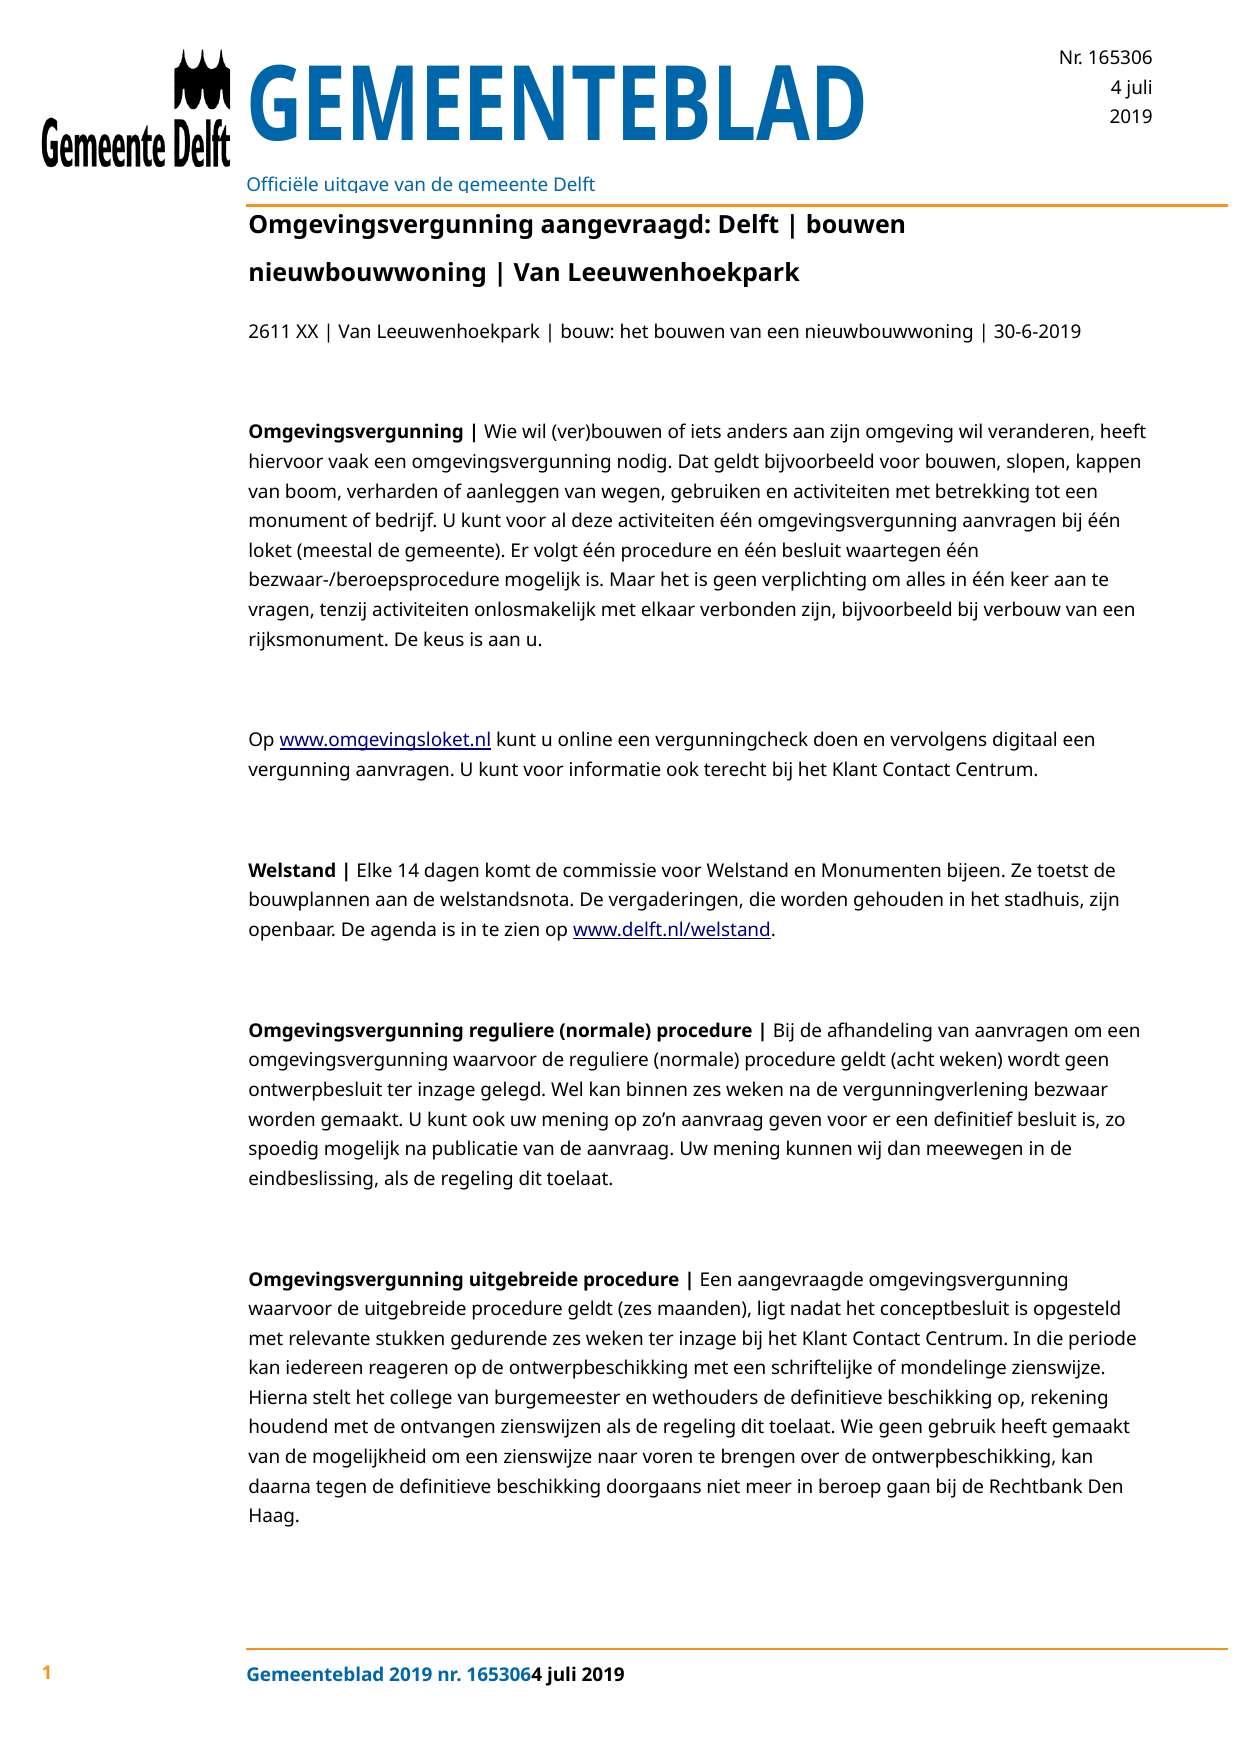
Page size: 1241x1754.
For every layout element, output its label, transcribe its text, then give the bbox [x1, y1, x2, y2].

text Op www.omgevingsloket.nl kunt u online een vergunningcheck doen en vervolgens digitaal een vergunning aanvragen. U kunt voor informatie ook terecht bij het Klant Contact Centrum. [248, 727, 1152, 782]
picture [41, 47, 231, 172]
text Omgevingsvergunning aangevraagd: Delft | bouwen nieuwbouwwoning | Van Leeuwenhoekpark [248, 207, 1152, 288]
text Omgevingsvergunning reguliere (normale) procedure | Bij de afhandeling van aanvragen om een omgevingsvergunning waarvoor de reguliere (normale) procedure geldt (acht weken) wordt geen ontwerpbesluit ter inzage gelegd. Wel kan binnen zes weken na de vergunningverlening bezwaar worden gemaakt. U kunt ook uw mening op zo’n aanvraag geven voor er een definitief besluit is, zo spoedig mogelijk na publicatie van de aanvraag. Uw mening kunnen wij dan meewegen in de eindbeslissing, als de regeling dit toelaat. [248, 1017, 1152, 1191]
text 2611 XX | Van Leeuwenhoekpark | bouw: het bouwen van een nieuwbouwwoning | 30-6-2019 [248, 318, 1152, 344]
text Omgevingsvergunning | Wie wil (ver)bouwen of iets anders aan zijn omgeving wil veranderen, heeft hiervoor vaak een omgevingsvergunning nodig. Dat geldt bijvoorbeeld voor bouwen, slopen, kappen van boom, verharden of aanleggen van wegen, gebruiken en activiteiten met betrekking tot een monument of bedrijf. U kunt voor al deze activiteiten één omgevingsvergunning aanvragen bij één loket (meestal de gemeente). Er volgt één procedure en één besluit waartegen één bezwaar-/beroepsprocedure mogelijk is. Maar het is geen verplichting om alles in één keer aan te vragen, tenzij activiteiten onlosmakelijk met elkaar verbonden zijn, bijvoorbeeld bij verbouw van een rijksmonument. De keus is aan u. [248, 419, 1152, 652]
text Omgevingsvergunning uitgebreide procedure | Een aangevraagde omgevingsvergunning waarvoor de uitgebreide procedure geldt (zes maanden), ligt nadat het conceptbesluit is opgesteld met relevante stukken gedurende zes weken ter inzage bij het Klant Contact Centrum. In die periode kan iedereen reageren op de ontwerpbeschikking met een schriftelijke of mondelinge zienswijze. Hierna stelt het college van burgemeester en wethouders de definitieve beschikking op, rekening houdend met de ontvangen zienswijzen als de regeling dit toelaat. Wie geen gebruik heeft gemaakt van de mogelijkheid om een zienswijze naar voren te brengen over de ontwerpbeschikking, kan daarna tegen de definitieve beschikking doorgaans niet meer in beroep gaan bij de Rechtbank Den Haag. [248, 1266, 1152, 1528]
text Welstand | Elke 14 dagen komt de commissie voor Welstand en Monumenten bijeen. Ze toetst de bouwplannen aan de welstandsnota. De vergaderingen, die worden gehouden in het stadhuis, zijn openbaar. De agenda is in te zien op www.delft.nl/welstand. [248, 857, 1152, 942]
